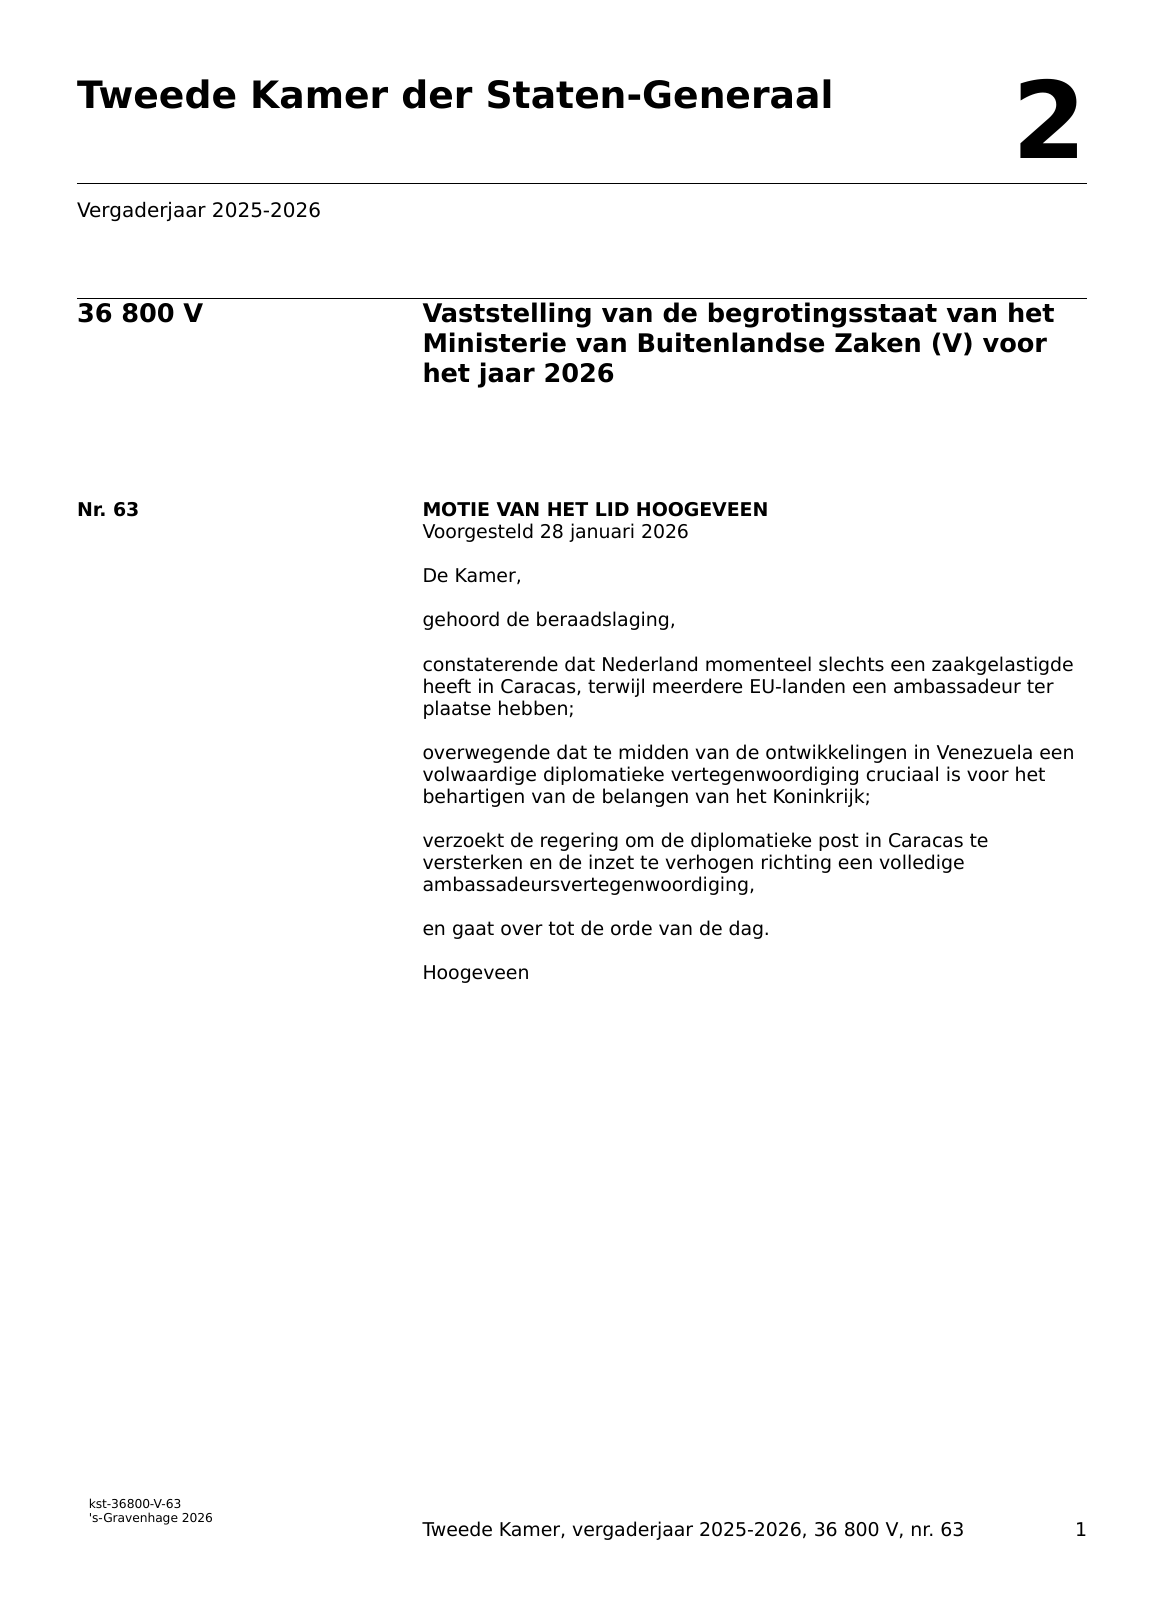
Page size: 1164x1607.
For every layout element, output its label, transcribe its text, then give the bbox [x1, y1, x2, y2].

text 's-Gravenhage 2026 [88, 1511, 323, 1525]
table_header Tweede Kamer der Staten-Generaal [77, 59, 886, 183]
subtitle Nr. 63 MOTIE VAN HET LID HOOGEVEEN [77, 499, 1087, 521]
text Voorgesteld 28 januari 2026 [422, 521, 1087, 543]
text constaterende dat Nederland momenteel slechts een zaakgelastigde heeft in Caracas, terwijl meerdere EU-landen een ambassadeur ter plaatse hebben; [422, 653, 1087, 719]
text gehoord de beraadslaging, [422, 609, 1087, 631]
text Hoogeveen [422, 962, 1087, 984]
table_header 2 [886, 59, 1087, 183]
table_cell Vergaderjaar 2025-2026 [77, 184, 1087, 298]
text overwegende dat te midden van de ontwikkelingen in Venezuela een volwaardige diplomatieke vertegenwoordiging cruciaal is voor het behartigen van de belangen van het Koninkrijk; [422, 742, 1087, 808]
text kst-36800-V-63 [88, 1497, 323, 1511]
subtitle 36 800 V Vaststelling van de begrotingsstaat van het Ministerie van Buitenlandse Zaken (V) voor het jaar 2026 [77, 299, 1087, 388]
text en gaat over tot de orde van de dag. [422, 918, 1087, 940]
text verzoekt de regering om de diplomatieke post in Caracas te versterken en de inzet te verhogen richting een volledige ambassadeursvertegenwoordiging, [422, 830, 1087, 896]
text De Kamer, [422, 565, 1087, 587]
